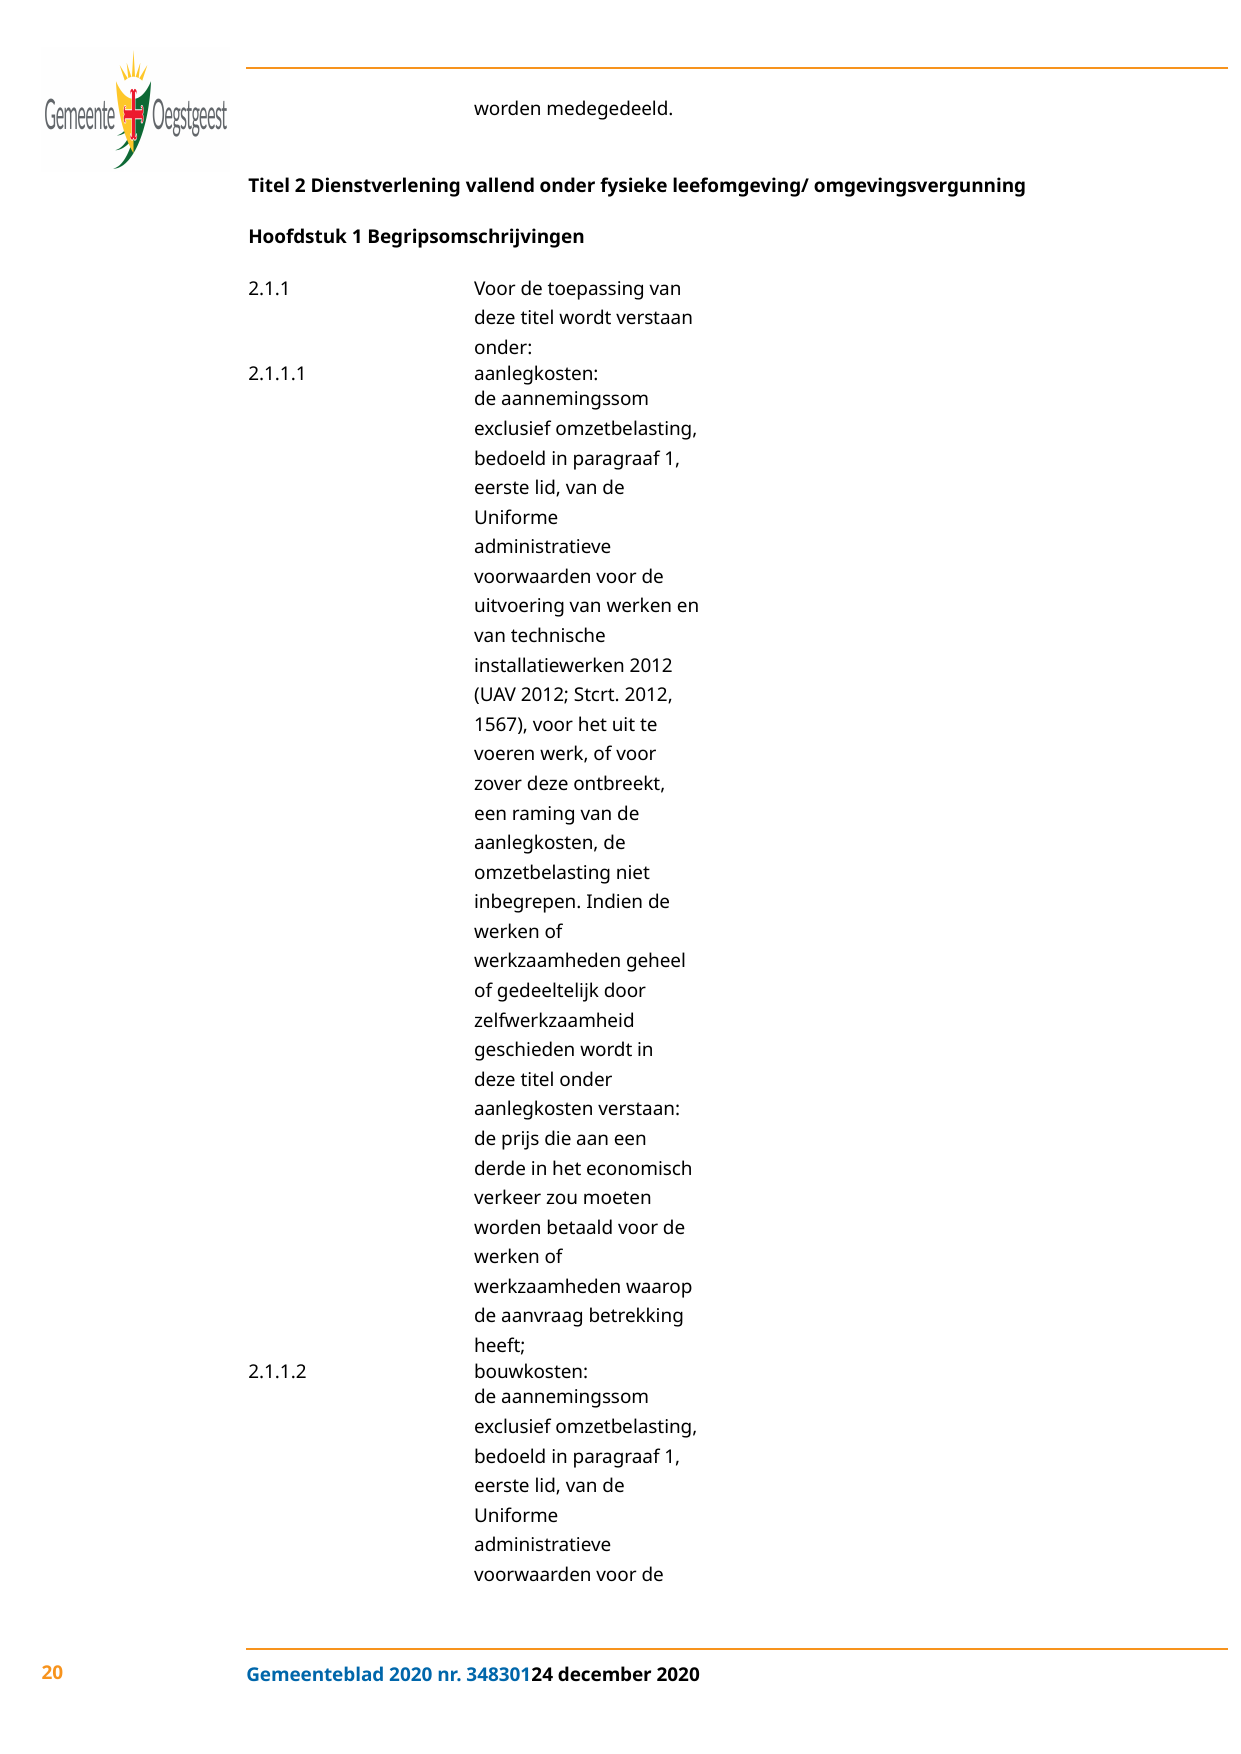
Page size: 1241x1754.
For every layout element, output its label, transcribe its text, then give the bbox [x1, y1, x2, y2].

table_cell [474, 121, 700, 146]
table_cell [926, 1384, 1152, 1587]
table_cell bouwkosten: [474, 1358, 700, 1384]
table_cell [248, 146, 474, 172]
table_cell [700, 386, 926, 1358]
table_cell Voor de toepassing van deze titel wordt verstaan onder: [474, 275, 700, 360]
table_cell de aannemingssom exclusief omzetbelasting, bedoeld in paragraaf 1, eerste lid, van de Uniforme administratieve voorwaarden voor de uitvoering van werken en van technische installatiewerken 2012 (UAV 2012; Stcrt. 2012, 1567), voor het uit te voeren werk, of voor zover deze ontbreekt, een raming van de aanlegkosten, de omzetbelasting niet inbegrepen. Indien de werken of werkzaamheden geheel of gedeeltelijk door zelfwerkzaamheid geschieden wordt in deze titel onder aanlegkosten verstaan: de prijs die aan een derde in het economisch verkeer zou moeten worden betaald voor de werken of werkzaamheden waarop de aanvraag betrekking heeft; [474, 386, 700, 1358]
table_cell [248, 95, 474, 121]
table_cell [700, 95, 926, 121]
table_cell [700, 198, 926, 223]
table_cell Titel 2 Dienstverlening vallend onder fysieke leefomgeving/ omgevingsvergunning [248, 172, 1152, 198]
table_cell [926, 249, 1152, 275]
table_cell [926, 146, 1152, 172]
table_cell [700, 360, 926, 386]
table_cell [248, 121, 474, 146]
table_cell [248, 386, 474, 1358]
table_cell de aannemingssom exclusief omzetbelasting, bedoeld in paragraaf 1, eerste lid, van de Uniforme administratieve voorwaarden voor de [474, 1384, 700, 1587]
table_cell [926, 275, 1152, 360]
table_cell 2.1.1.1 [248, 360, 474, 386]
table_cell [474, 146, 700, 172]
table_cell [248, 249, 474, 275]
picture [41, 47, 231, 172]
table_cell 2.1.1.2 [248, 1358, 474, 1384]
table_cell [926, 95, 1152, 121]
table_cell [700, 275, 926, 360]
table_cell worden medegedeeld. [474, 95, 700, 121]
table_cell [474, 198, 700, 223]
table_cell [926, 121, 1152, 146]
table_cell [926, 360, 1152, 386]
table_cell [700, 1384, 926, 1587]
table_cell [248, 1384, 474, 1587]
table_cell [248, 198, 474, 223]
table_cell [926, 198, 1152, 223]
table_cell [700, 249, 926, 275]
table_cell [700, 121, 926, 146]
table_cell [926, 1358, 1152, 1384]
table_cell Hoofdstuk 1 Begripsomschrijvingen [248, 224, 1152, 249]
table_cell [700, 146, 926, 172]
table_cell 2.1.1 [248, 275, 474, 360]
table_cell aanlegkosten: [474, 360, 700, 386]
table_cell [700, 1358, 926, 1384]
table_cell [474, 249, 700, 275]
table_cell [926, 386, 1152, 1358]
